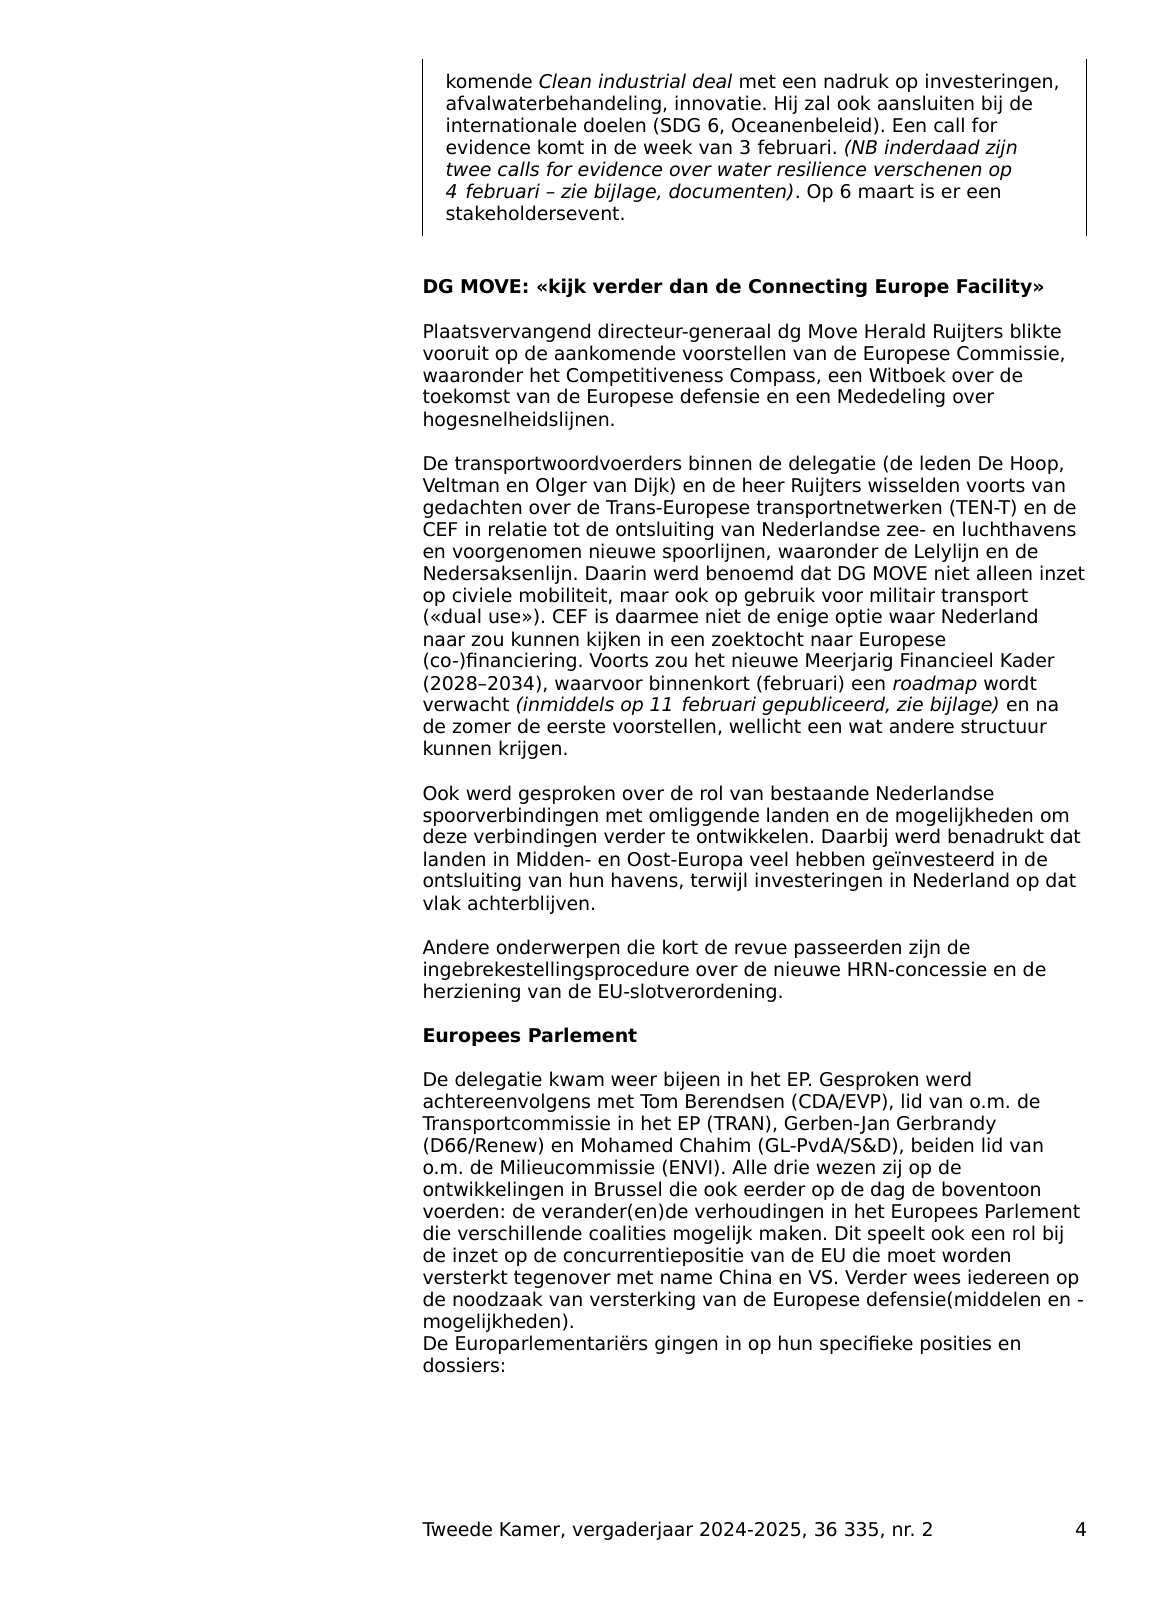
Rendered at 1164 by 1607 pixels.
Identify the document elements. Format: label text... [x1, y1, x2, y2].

text De Europarlementariërs gingen in op hun specifieke posities en dossiers: [422, 1333, 1087, 1377]
text De transportwoordvoerders binnen de delegatie (de leden De Hoop, Veltman en Olger van Dijk) en de heer Ruijters wisselden voorts van gedachten over de Trans-Europese transportnetwerken (TEN-T) en de CEF in relatie tot de ontsluiting van Nederlandse zee- en luchthavens en voorgenomen nieuwe spoorlijnen, waaronder de Lelylijn en de Nedersaksenlijn. Daarin werd benoemd dat DG MOVE niet alleen inzet op civiele mobiliteit, maar ook op gebruik voor militair transport («dual use»). CEF is daarmee niet de enige optie waar Nederland naar zou kunnen kijken in een zoektocht naar Europese (co-)financiering. Voorts zou het nieuwe Meerjarig Financieel Kader (2028–2034), waarvoor binnenkort (februari) een roadmap wordt verwacht (inmiddels op 11 februari gepubliceerd, zie bijlage) en na de zomer de eerste voorstellen, wellicht een wat andere structuur kunnen krijgen. [422, 453, 1087, 760]
text Ook werd gesproken over de rol van bestaande Nederlandse spoorverbindingen met omliggende landen en de mogelijkheden om deze verbindingen verder te ontwikkelen. Daarbij werd benadrukt dat landen in Midden- en Oost-Europa veel hebben geïnvesteerd in de ontsluiting van hun havens, terwijl investeringen in Nederland op dat vlak achterblijven. [422, 782, 1087, 914]
text Plaatsvervangend directeur-generaal dg Move Herald Ruijters blikte vooruit op de aankomende voorstellen van de Europese Commissie, waaronder het Competitiveness Compass, een Witboek over de toekomst van de Europese defensie en een Mededeling over hogesnelheidslijnen. [422, 321, 1087, 430]
subtitle Europees Parlement [422, 1025, 1087, 1047]
text De delegatie kwam weer bijeen in het EP. Gesproken werd achtereenvolgens met Tom Berendsen (CDA/EVP), lid van o.m. de Transportcommissie in het EP (TRAN), Gerben-Jan Gerbrandy (D66/Renew) en Mohamed Chahim (GL-PvdA/S&D), beiden lid van o.m. de Milieucommissie (ENVI). Alle drie wezen zij op de ontwikkelingen in Brussel die ook eerder op de dag de boventoon voerden: de verander(en)de verhoudingen in het Europees Parlement die verschillende coalities mogelijk maken. Dit speelt ook een rol bij de inzet op de concurrentiepositie van de EU die moet worden versterkt tegenover met name China en VS. Verder wees iedereen op de noodzaak van versterking van de Europese defensie(middelen en -mogelijkheden). [422, 1069, 1087, 1333]
table_header komende Clean industrial deal met een nadruk op investeringen, afvalwaterbehandeling, innovatie. Hij zal ook aansluiten bij de internationale doelen (SDG 6, Oceanenbeleid). Een call for evidence komt in de week van 3 februari. (NB inderdaad zijn twee calls for evidence over water resilience verschenen op 4 februari – zie bijlage, documenten). Op 6 maart is er een stakeholdersevent. [423, 59, 1086, 236]
subtitle DG MOVE: «kijk verder dan de Connecting Europe Facility» [422, 276, 1087, 298]
text Andere onderwerpen die kort de revue passeerden zijn de ingebrekestellingsprocedure over de nieuwe HRN-concessie en de herziening van de EU-slotverordening. [422, 937, 1087, 1002]
